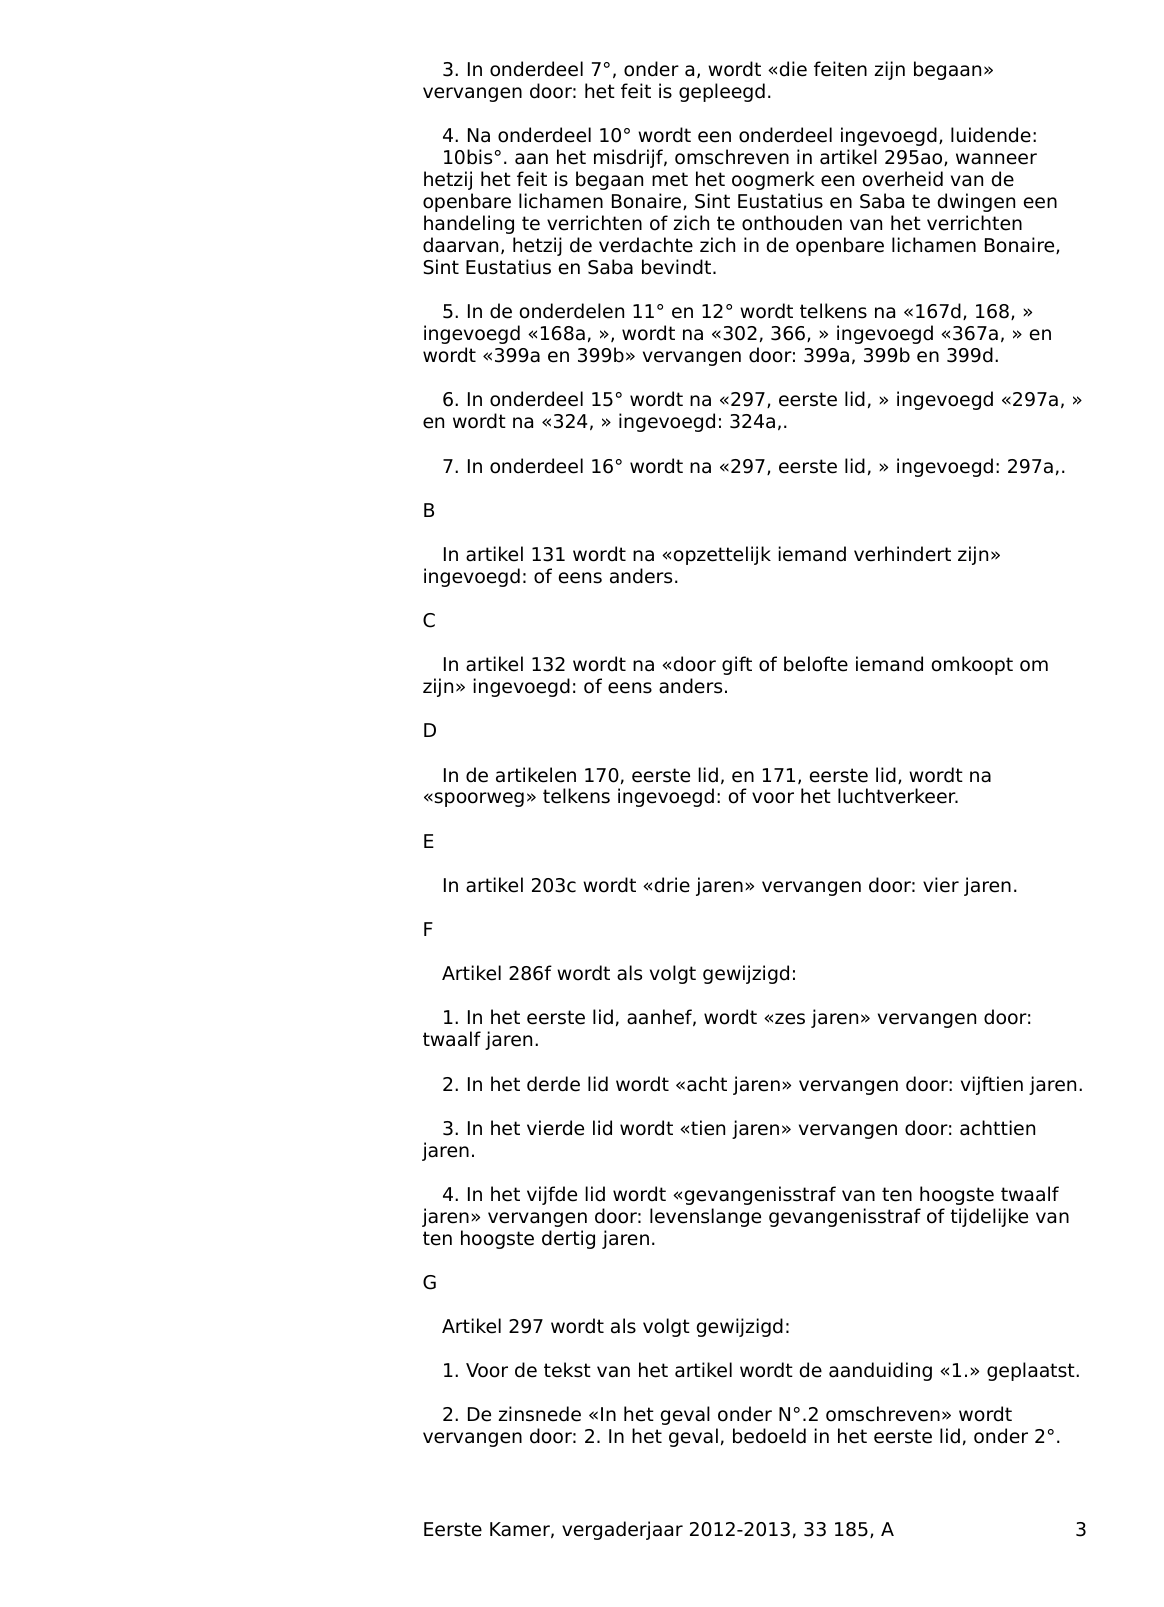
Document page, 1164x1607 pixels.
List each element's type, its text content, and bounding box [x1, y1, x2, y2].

text C [422, 610, 1087, 632]
text In artikel 132 wordt na «door gift of belofte iemand omkoopt om zijn» ingevoegd: of eens anders. [422, 654, 1087, 698]
text 10bis°. aan het misdrijf, omschreven in artikel 295ao, wanneer hetzij het feit is begaan met het oogmerk een overheid van de openbare lichamen Bonaire, Sint Eustatius en Saba te dwingen een handeling te verrichten of zich te onthouden van het verrichten daarvan, hetzij de verdachte zich in de openbare lichamen Bonaire, Sint Eustatius en Saba bevindt. [422, 147, 1087, 279]
text 4. Na onderdeel 10° wordt een onderdeel ingevoegd, luidende: [422, 125, 1087, 147]
text Artikel 297 wordt als volgt gewijzigd: [422, 1316, 1087, 1338]
text D [422, 720, 1087, 742]
text 4. In het vijfde lid wordt «gevangenisstraf van ten hoogste twaalf jaren» vervangen door: levenslange gevangenisstraf of tijdelijke van ten hoogste dertig jaren. [422, 1184, 1087, 1250]
text 5. In de onderdelen 11° en 12° wordt telkens na «167d, 168, » ingevoegd «168a, », wordt na «302, 366, » ingevoegd «367a, » en wordt «399a en 399b» vervangen door: 399a, 399b en 399d. [422, 301, 1087, 367]
text F [422, 919, 1087, 941]
text G [422, 1272, 1087, 1294]
text E [422, 831, 1087, 853]
text 2. In het derde lid wordt «acht jaren» vervangen door: vijftien jaren. [422, 1073, 1087, 1095]
text 3. In het vierde lid wordt «tien jaren» vervangen door: achttien jaren. [422, 1118, 1087, 1162]
text 1. In het eerste lid, aanhef, wordt «zes jaren» vervangen door: twaalf jaren. [422, 1007, 1087, 1051]
text 1. Voor de tekst van het artikel wordt de aanduiding «1.» geplaatst. [422, 1360, 1087, 1382]
text In artikel 203c wordt «drie jaren» vervangen door: vier jaren. [422, 875, 1087, 897]
text 2. De zinsnede «In het geval onder N°.2 omschreven» wordt vervangen door: 2. In het geval, bedoeld in het eerste lid, onder 2°. [422, 1404, 1087, 1448]
text In de artikelen 170, eerste lid, en 171, eerste lid, wordt na «spoorweg» telkens ingevoegd: of voor het luchtverkeer. [422, 764, 1087, 808]
text Artikel 286f wordt als volgt gewijzigd: [422, 963, 1087, 985]
text 6. In onderdeel 15° wordt na «297, eerste lid, » ingevoegd «297a, » en wordt na «324, » ingevoegd: 324a,. [422, 389, 1087, 433]
text In artikel 131 wordt na «opzettelijk iemand verhindert zijn» ingevoegd: of eens anders. [422, 544, 1087, 588]
text 7. In onderdeel 16° wordt na «297, eerste lid, » ingevoegd: 297a,. [422, 456, 1087, 477]
text 3. In onderdeel 7°, onder a, wordt «die feiten zijn begaan» vervangen door: het feit is gepleegd. [422, 59, 1087, 103]
text B [422, 500, 1087, 522]
